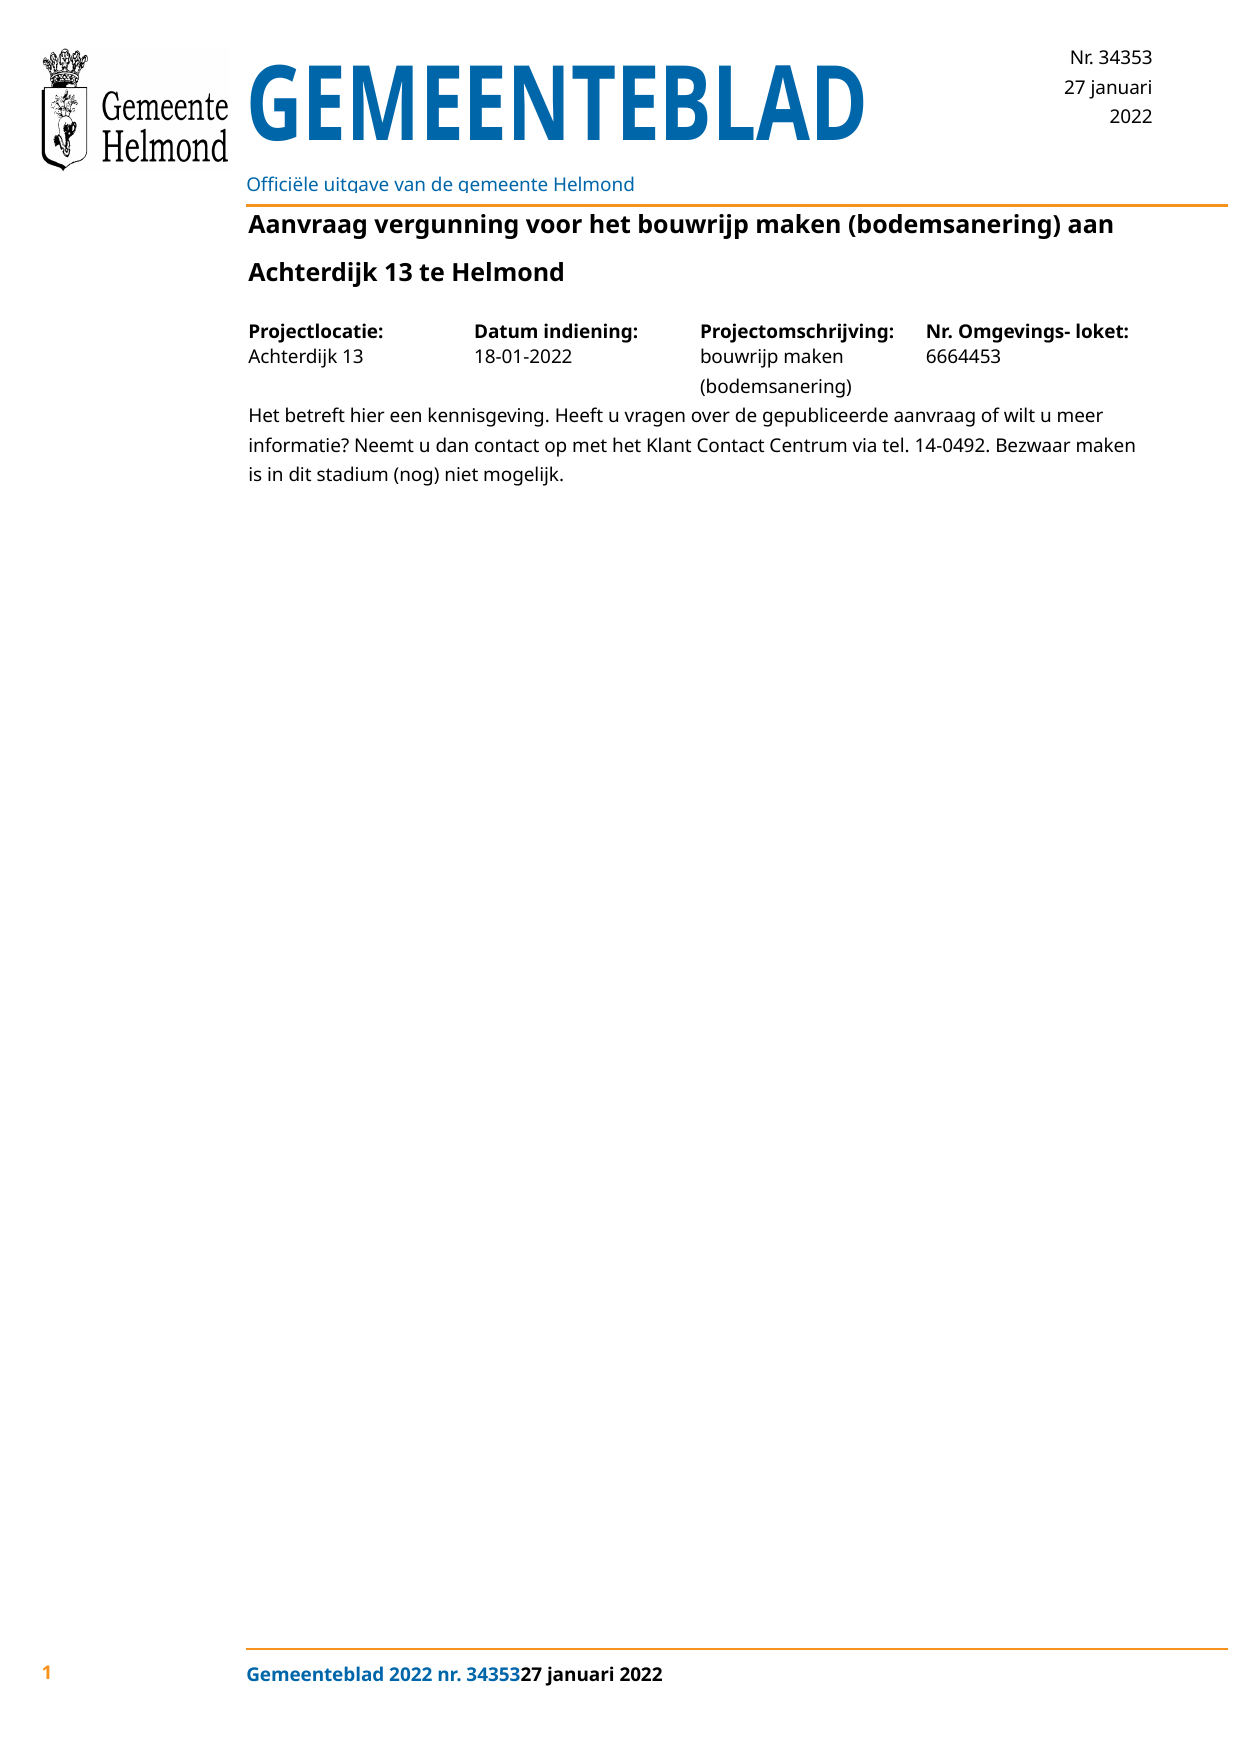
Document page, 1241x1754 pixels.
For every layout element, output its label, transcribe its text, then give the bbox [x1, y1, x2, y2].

table_header Datum indiening: [474, 318, 700, 344]
table_cell 18-01-2022 [474, 344, 700, 399]
table_header Nr. Omgevings- loket: [926, 318, 1152, 344]
table_header Projectlocatie: [248, 318, 474, 344]
table_cell Achterdijk 13 [248, 344, 474, 399]
table_cell bouwrijp maken (bodemsanering) [700, 344, 926, 399]
table_cell 6664453 [926, 344, 1152, 399]
text Het betreft hier een kennisgeving. Heeft u vragen over de gepubliceerde aanvraag of wilt u meer informatie? Neemt u dan contact op met het Klant Contact Centrum via tel. 14-0492. Bezwaar maken is in dit stadium (nog) niet mogelijk. [248, 402, 1152, 487]
table_header Projectomschrijving: [700, 318, 926, 344]
text Aanvraag vergunning voor het bouwrijp maken (bodemsanering) aan Achterdijk 13 te Helmond [248, 207, 1152, 288]
picture [41, 47, 231, 172]
